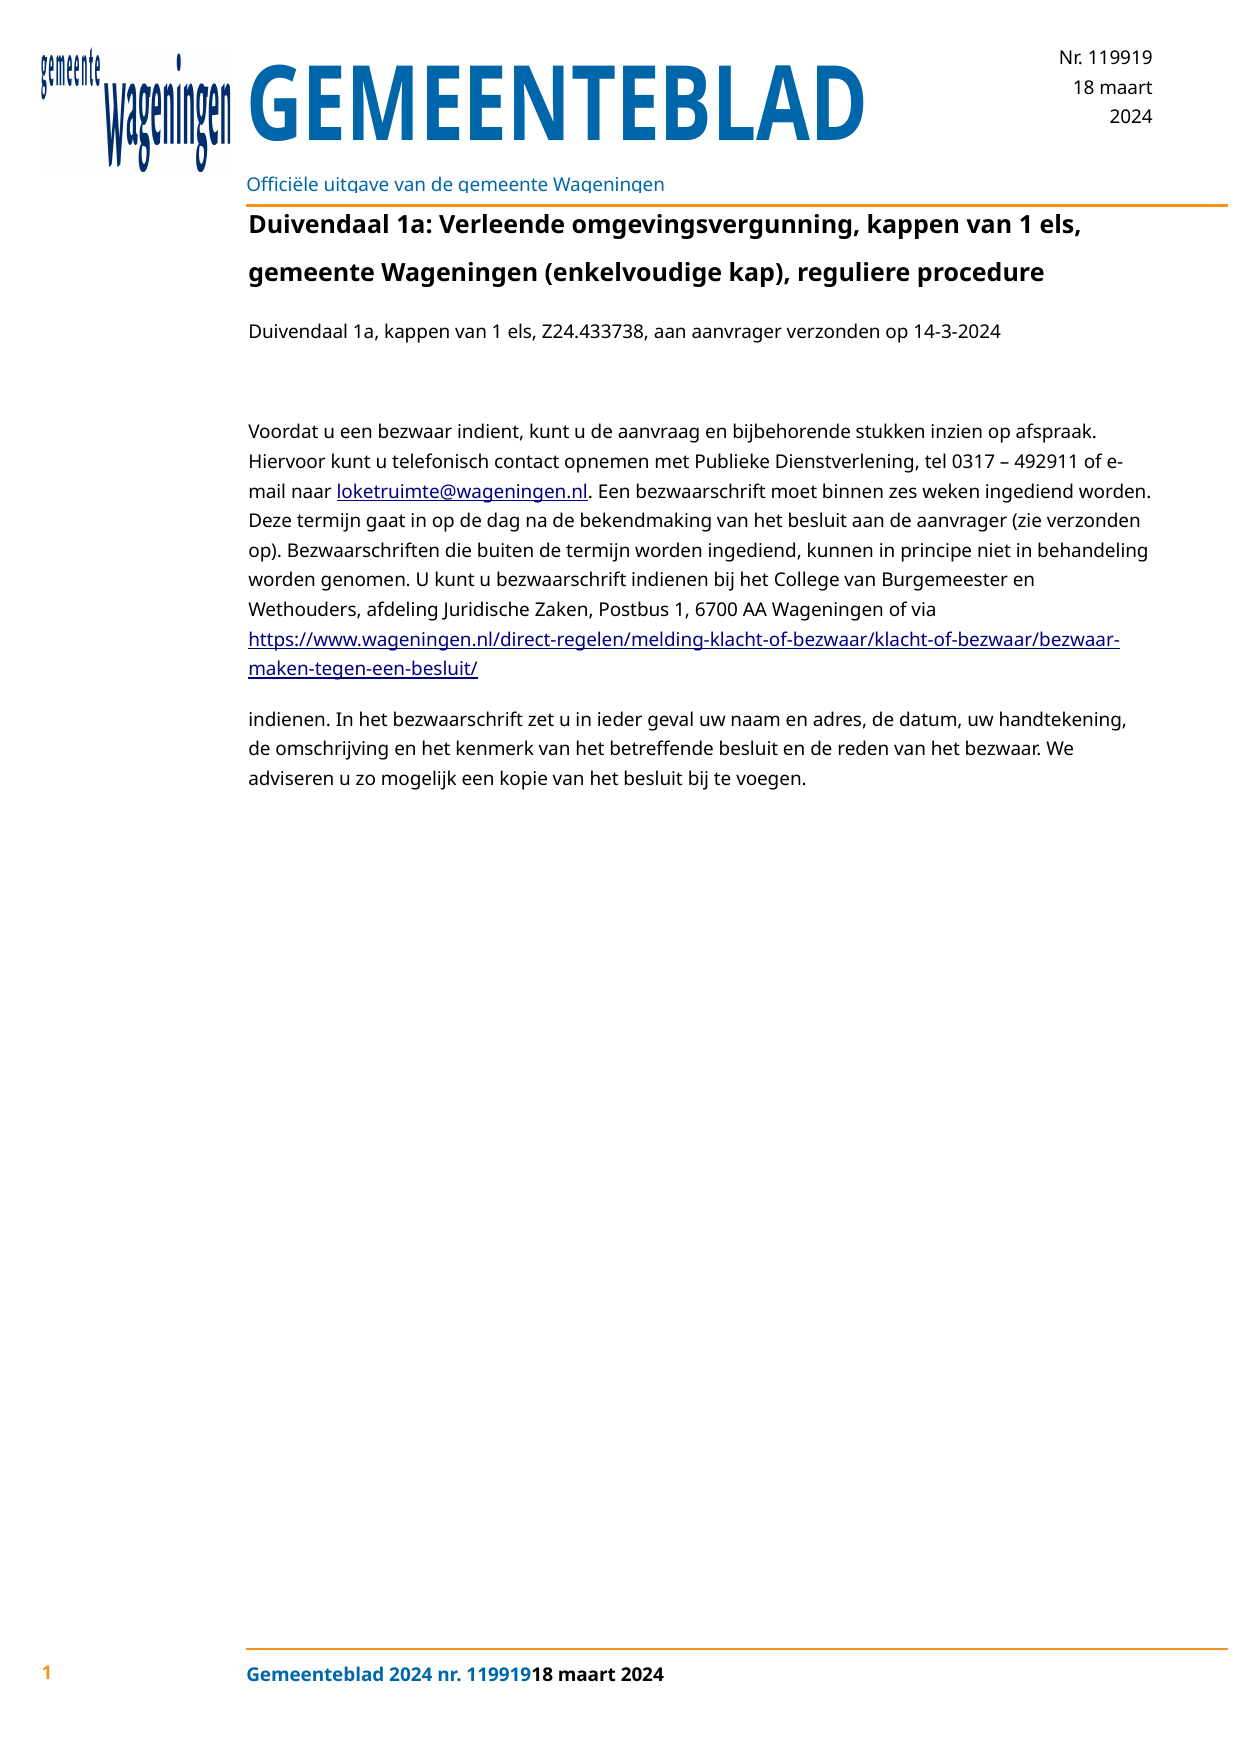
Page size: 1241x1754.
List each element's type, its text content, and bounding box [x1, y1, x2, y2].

text Voordat u een bezwaar indient, kunt u de aanvraag en bijbehorende stukken inzien op afspraak. Hiervoor kunt u telefonisch contact opnemen met Publieke Dienstverlening, tel 0317 – 492911 of e-mail naar loketruimte@wageningen.nl. Een bezwaarschrift moet binnen zes weken ingediend worden. Deze termijn gaat in op de dag na de bekendmaking van het besluit aan de aanvrager (zie verzonden op). Bezwaarschriften die buiten de termijn worden ingediend, kunnen in principe niet in behandeling worden genomen. U kunt u bezwaarschrift indienen bij het College van Burgemeester en Wethouders, afdeling Juridische Zaken, Postbus 1, 6700 AA Wageningen of via https://www.wageningen.nl/direct-regelen/melding-klacht-of-bezwaar/klacht-of-bezwaar/bezwaar-maken-tegen-een-besluit/ [248, 419, 1152, 681]
picture [41, 47, 231, 172]
text Duivendaal 1a, kappen van 1 els, Z24.433738, aan aanvrager verzonden op 14-3-2024 [248, 318, 1152, 344]
text indienen. In het bezwaarschrift zet u in ieder geval uw naam en adres, de datum, uw handtekening, de omschrijving en het kenmerk van het betreffende besluit en de reden van het bezwaar. We adviseren u zo mogelijk een kopie van het besluit bij te voegen. [248, 706, 1152, 791]
text Duivendaal 1a: Verleende omgevingsvergunning, kappen van 1 els, gemeente Wageningen (enkelvoudige kap), reguliere procedure [248, 207, 1152, 288]
